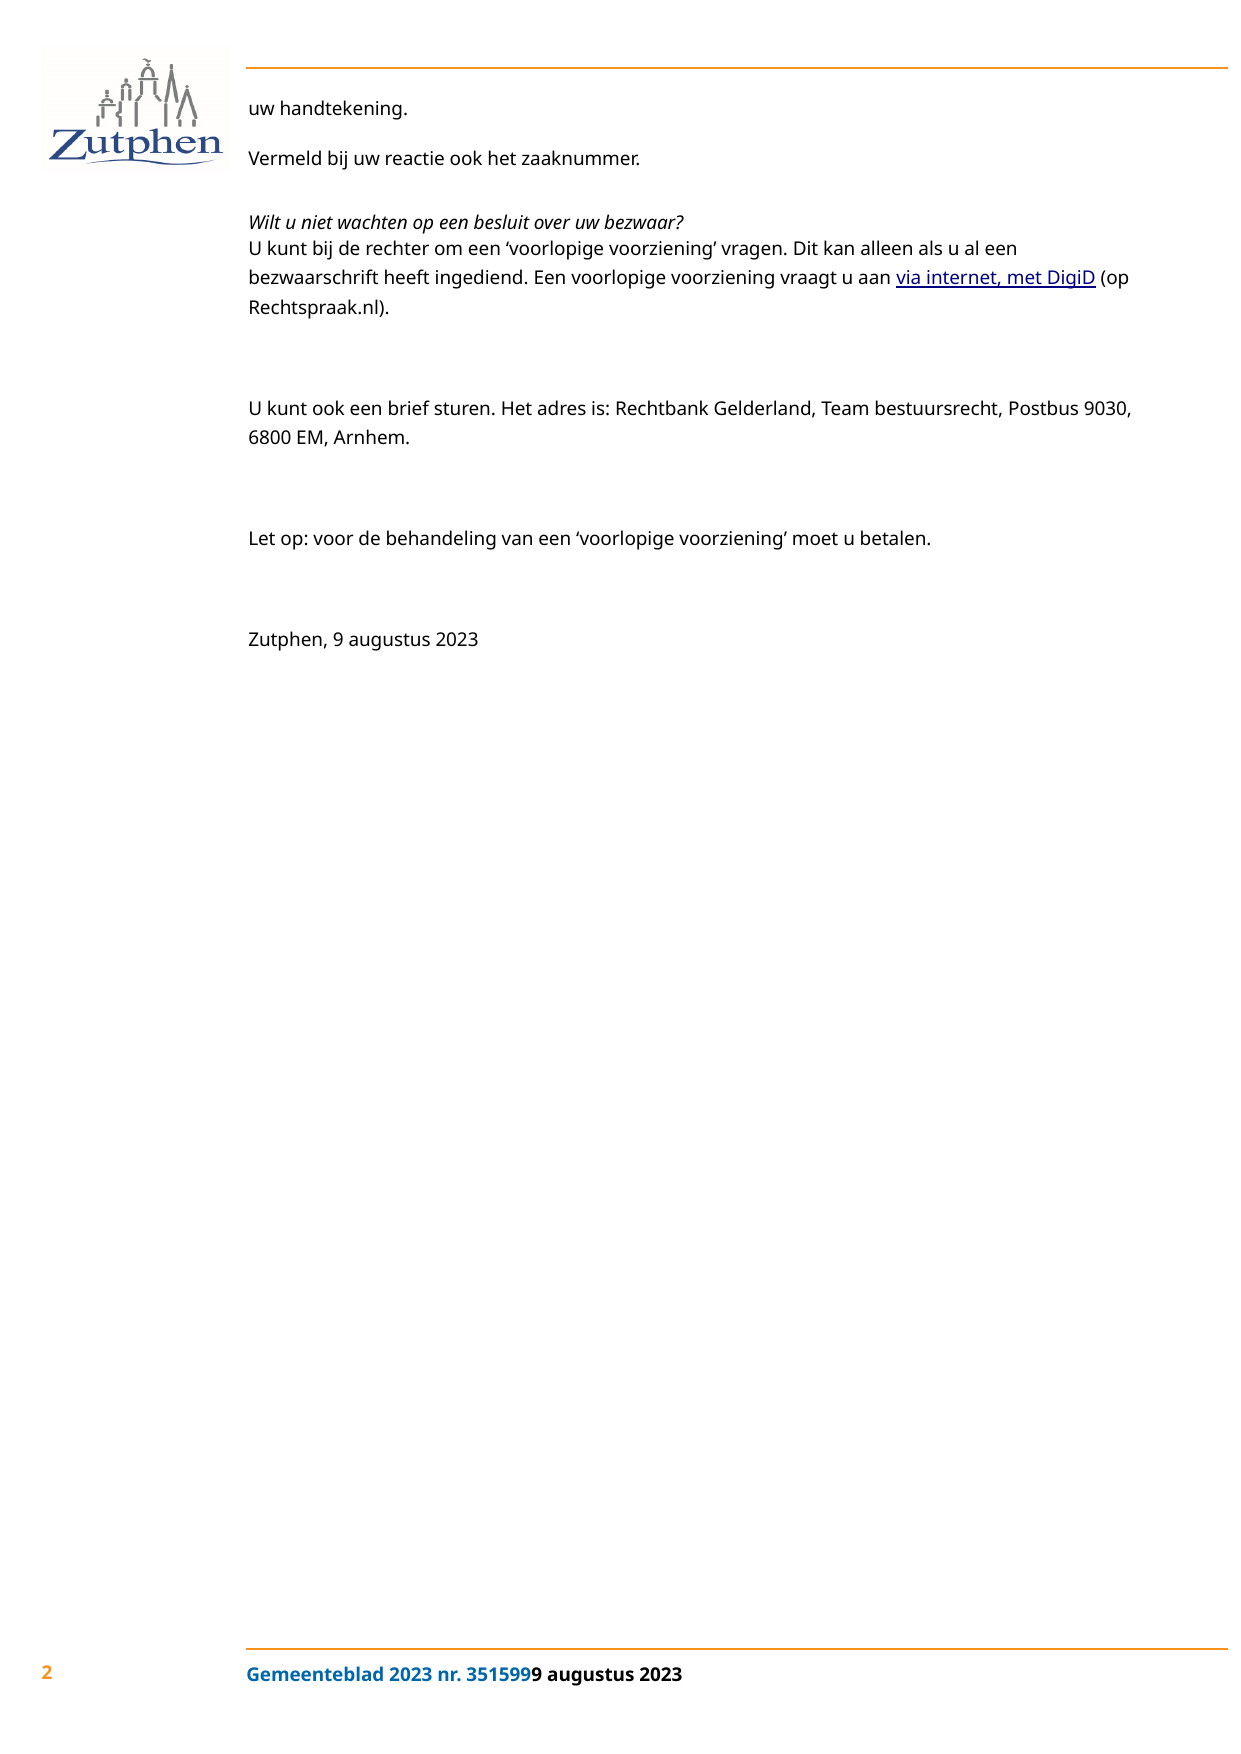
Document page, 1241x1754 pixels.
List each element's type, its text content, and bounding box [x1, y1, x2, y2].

text U kunt ook een brief sturen. Het adres is: Rechtbank Gelderland, Team bestuursrecht, Postbus 9030, 6800 EM, Arnhem. [248, 395, 1152, 450]
text Wilt u niet wachten op een besluit over uw bezwaar? [248, 209, 1152, 235]
picture [41, 47, 231, 172]
text uw handtekening. [248, 95, 1152, 121]
text U kunt bij de rechter om een ‘voorlopige voorziening’ vragen. Dit kan alleen als u al een bezwaarschrift heeft ingediend. Een voorlopige voorziening vraagt u aan via internet, met DigiD (op Rechtspraak.nl). [248, 235, 1152, 320]
text Let op: voor de behandeling van een ‘voorlopige voorziening’ moet u betalen. [248, 525, 1152, 551]
text Zutphen, 9 augustus 2023 [248, 626, 1152, 652]
text Vermeld bij uw reactie ook het zaaknummer. [248, 145, 1152, 171]
